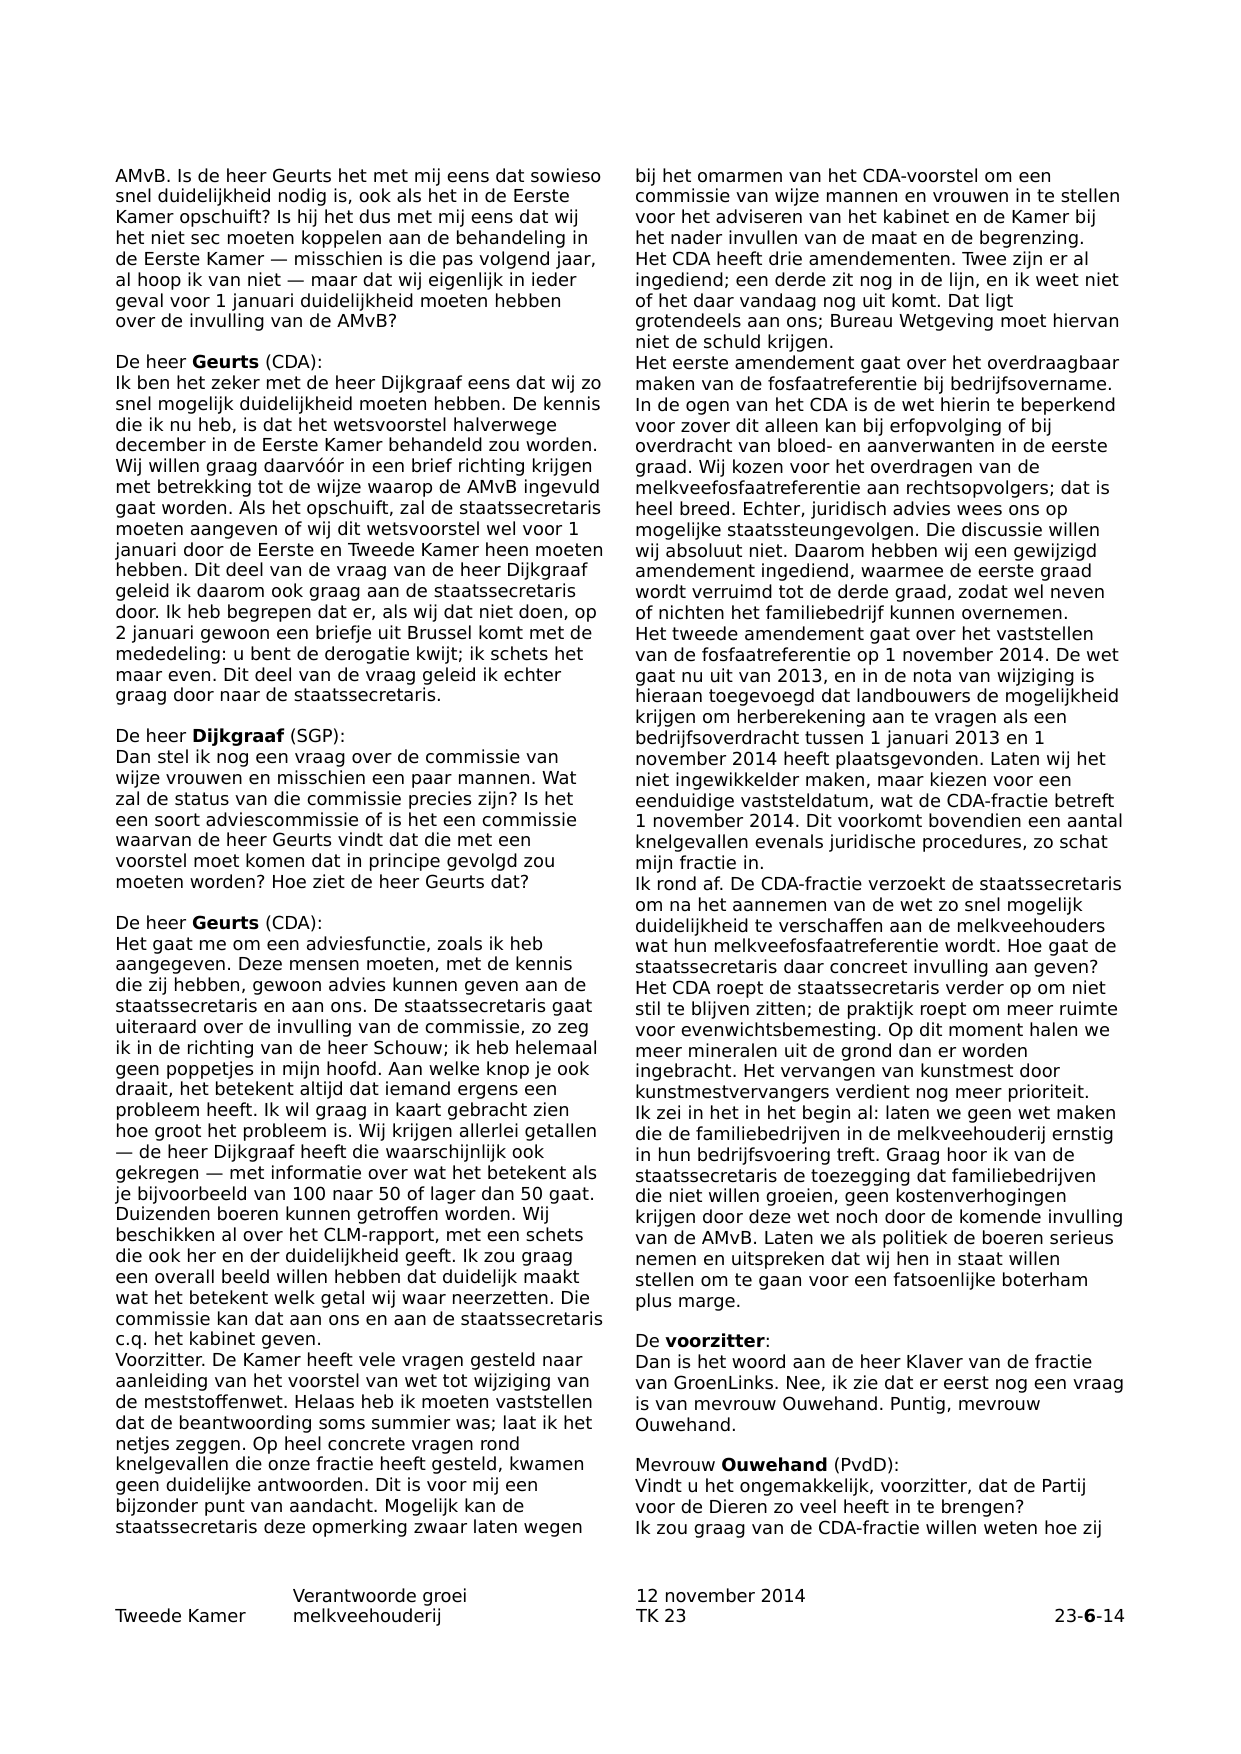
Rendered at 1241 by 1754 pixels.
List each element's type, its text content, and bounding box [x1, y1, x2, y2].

text Mevrouw Ouwehand (PvdD): [635, 1455, 1125, 1476]
text Het CDA heeft drie amendementen. Twee zijn er al ingediend; een derde zit nog in de lijn, en ik weet niet of het daar vandaag nog uit komt. Dat ligt grotendeels aan ons; Bureau Wetgeving moet hiervan niet de schuld krijgen. [635, 249, 1125, 353]
text Ik zou graag van de CDA-fractie willen weten hoe zij [635, 1518, 1125, 1538]
text Voorzitter. De Kamer heeft vele vragen gesteld naar aanleiding van het voorstel van wet tot wijziging van de meststoffenwet. Helaas heb ik moeten vaststellen dat de beantwoording soms summier was; laat ik het netjes zeggen. Op heel concrete vragen rond knelgevallen die onze fractie heeft gesteld, kwamen geen duidelijke antwoorden. Dit is voor mij een bijzonder punt van aandacht. Mogelijk kan de staatssecretaris deze opmerking zwaar laten wegen [115, 1350, 605, 1537]
text De heer Geurts (CDA): [115, 352, 605, 373]
text Vindt u het ongemakkelijk, voorzitter, dat de Partij voor de Dieren zo veel heeft in te brengen? [635, 1476, 1125, 1518]
text Het gaat me om een adviesfunctie, zoals ik heb aangegeven. Deze mensen moeten, met de kennis die zij hebben, gewoon advies kunnen geven aan de staatssecretaris en aan ons. De staatssecretaris gaat uiteraard over de invulling van de commissie, zo zeg ik in de richting van de heer Schouw; ik heb helemaal geen poppetjes in mijn hoofd. Aan welke knop je ook draait, het betekent altijd dat iemand ergens een probleem heeft. Ik wil graag in kaart gebracht zien hoe groot het probleem is. Wij krijgen allerlei getallen — de heer Dijkgraaf heeft die waarschijnlijk ook gekregen — met informatie over wat het betekent als je bijvoorbeeld van 100 naar 50 of lager dan 50 gaat. Duizenden boeren kunnen getroffen worden. Wij beschikken al over het CLM-rapport, met een schets die ook her en der duidelijkheid geeft. Ik zou graag een overall beeld willen hebben dat duidelijk maakt wat het betekent welk getal wij waar neerzetten. Die commissie kan dat aan ons en aan de staatssecretaris c.q. het kabinet geven. [115, 933, 605, 1350]
text De heer Dijkgraaf (SGP): [115, 726, 605, 747]
text Dan stel ik nog een vraag over de commissie van wijze vrouwen en misschien een paar mannen. Wat zal de status van die commissie precies zijn? Is het een soort adviescommissie of is het een commissie waarvan de heer Geurts vindt dat die met een voorstel moet komen dat in principe gevolgd zou moeten worden? Hoe ziet de heer Geurts dat? [115, 747, 605, 893]
text Het eerste amendement gaat over het overdraagbaar maken van de fosfaatreferentie bij bedrijfsovername. In de ogen van het CDA is de wet hierin te beperkend voor zover dit alleen kan bij erfopvolging of bij overdracht van bloed- en aanverwanten in de eerste graad. Wij kozen voor het overdragen van de melkveefosfaatreferentie aan rechtsopvolgers; dat is heel breed. Echter, juridisch advies wees ons op mogelijke staatssteungevolgen. Die discussie willen wij absoluut niet. Daarom hebben wij een gewijzigd amendement ingediend, waarmee de eerste graad wordt verruimd tot de derde graad, zodat wel neven of nichten het familiebedrijf kunnen overnemen. [635, 353, 1125, 624]
text De voorzitter: [635, 1331, 1125, 1352]
text Ik rond af. De CDA-fractie verzoekt de staatssecretaris om na het aannemen van de wet zo snel mogelijk duidelijkheid te verschaffen aan de melkveehouders wat hun melkveefosfaatreferentie wordt. Hoe gaat de staatssecretaris daar concreet invulling aan geven? Het CDA roept de staatssecretaris verder op om niet stil te blijven zitten; de praktijk roept om meer ruimte voor evenwichtsbemesting. Op dit moment halen we meer mineralen uit de grond dan er worden ingebracht. Het vervangen van kunstmest door kunstmestvervangers verdient nog meer prioriteit. [635, 874, 1125, 1103]
text Ik ben het zeker met de heer Dijkgraaf eens dat wij zo snel mogelijk duidelijkheid moeten hebben. De kennis die ik nu heb, is dat het wetsvoorstel halverwege december in de Eerste Kamer behandeld zou worden. Wij willen graag daarvóór in een brief richting krijgen met betrekking tot de wijze waarop de AMvB ingevuld gaat worden. Als het opschuift, zal de staatssecretaris moeten aangeven of wij dit wetsvoorstel wel voor 1 januari door de Eerste en Tweede Kamer heen moeten hebben. Dit deel van de vraag van de heer Dijkgraaf geleid ik daarom ook graag aan de staatssecretaris door. Ik heb begrepen dat er, als wij dat niet doen, op 2 januari gewoon een briefje uit Brussel komt met de mededeling: u bent de derogatie kwijt; ik schets het maar even. Dit deel van de vraag geleid ik echter graag door naar de staatssecretaris. [115, 373, 605, 706]
text Ik zei in het in het begin al: laten we geen wet maken die de familiebedrijven in de melkveehouderij ernstig in hun bedrijfsvoering treft. Graag hoor ik van de staatssecretaris de toezegging dat familiebedrijven die niet willen groeien, geen kostenverhogingen krijgen door deze wet noch door de komende invulling van de AMvB. Laten we als politiek de boeren serieus nemen en uitspreken dat wij hen in staat willen stellen om te gaan voor een fatsoenlijke boterham plus marge. [635, 1103, 1125, 1311]
text Het tweede amendement gaat over het vaststellen van de fosfaatreferentie op 1 november 2014. De wet gaat nu uit van 2013, en in de nota van wijziging is hieraan toegevoegd dat landbouwers de mogelijkheid krijgen om herberekening aan te vragen als een bedrijfsoverdracht tussen 1 januari 2013 en 1 november 2014 heeft plaatsgevonden. Laten wij het niet ingewikkelder maken, maar kiezen voor een eenduidige vaststeldatum, wat de CDA-fractie betreft 1 november 2014. Dit voorkomt bovendien een aantal knelgevallen evenals juridische procedures, zo schat mijn fractie in. [635, 624, 1125, 874]
text AMvB. Is de heer Geurts het met mij eens dat sowieso snel duidelijkheid nodig is, ook als het in de Eerste Kamer opschuift? Is hij het dus met mij eens dat wij het niet sec moeten koppelen aan de behandeling in de Eerste Kamer — misschien is die pas volgend jaar, al hoop ik van niet — maar dat wij eigenlijk in ieder geval voor 1 januari duidelijkheid moeten hebben over de invulling van de AMvB? [115, 165, 605, 332]
text Dan is het woord aan de heer Klaver van de fractie van GroenLinks. Nee, ik zie dat er eerst nog een vraag is van mevrouw Ouwehand. Puntig, mevrouw Ouwehand. [635, 1352, 1125, 1435]
text bij het omarmen van het CDA-voorstel om een commissie van wijze mannen en vrouwen in te stellen voor het adviseren van het kabinet en de Kamer bij het nader invullen van de maat en de begrenzing. [635, 165, 1125, 249]
text De heer Geurts (CDA): [115, 913, 605, 933]
